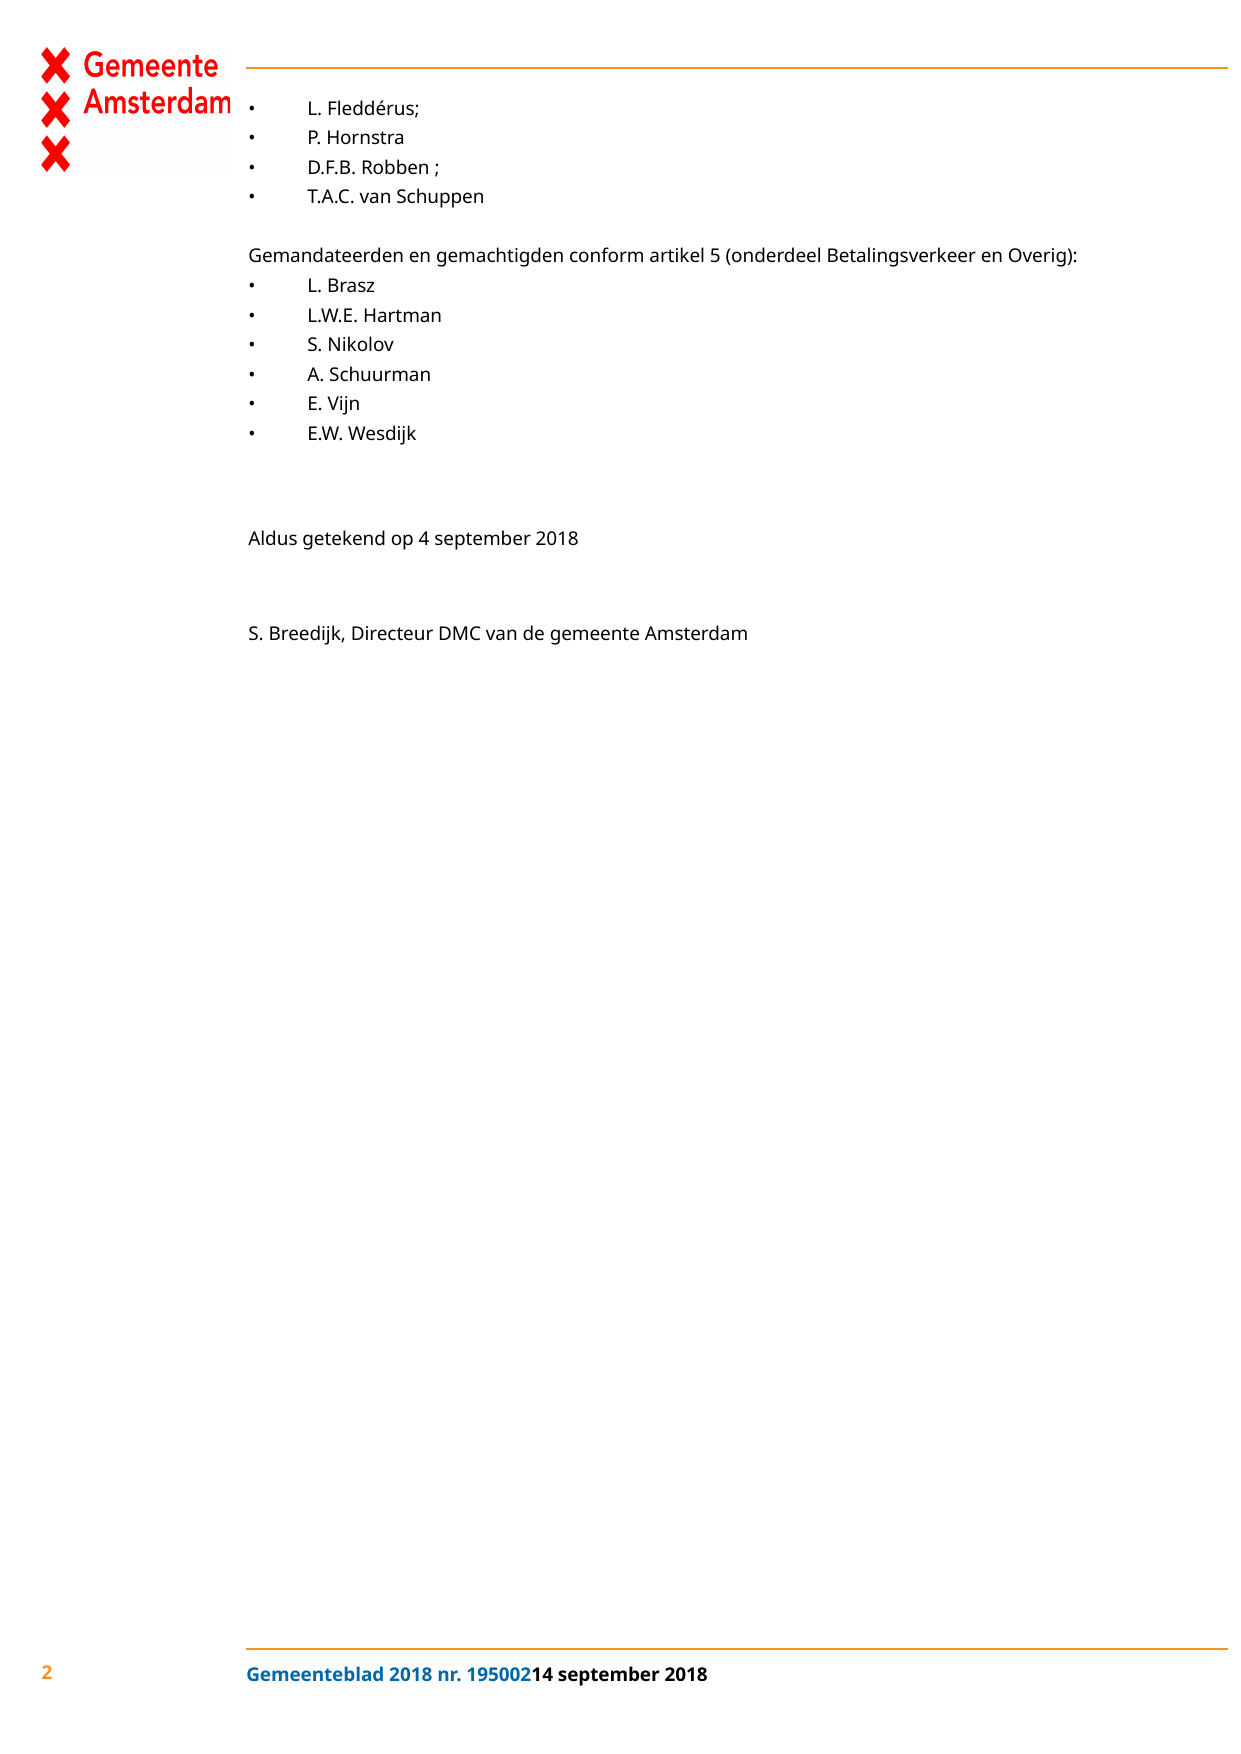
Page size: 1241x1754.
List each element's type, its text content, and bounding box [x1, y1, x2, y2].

list E.W. Wesdijk [248, 420, 1152, 446]
list L. Brasz [248, 272, 1152, 298]
list T.A.C. van Schuppen [248, 183, 1152, 209]
text S. Breedijk, Directeur DMC van de gemeente Amsterdam [248, 620, 1152, 645]
picture [41, 47, 231, 172]
list A. Schuurman [248, 361, 1152, 387]
list P. Hornstra [248, 124, 1152, 150]
list L.W.E. Hartman [248, 302, 1152, 328]
list L. Fleddérus; [248, 95, 1152, 121]
text Gemandateerden en gemachtigden conform artikel 5 (onderdeel Betalingsverkeer en Overig): [248, 243, 1152, 268]
text Aldus getekend op 4 september 2018 [248, 530, 1152, 549]
list E. Vijn [248, 391, 1152, 416]
list S. Nikolov [248, 331, 1152, 357]
list D.F.B. Robben ; [248, 154, 1152, 180]
